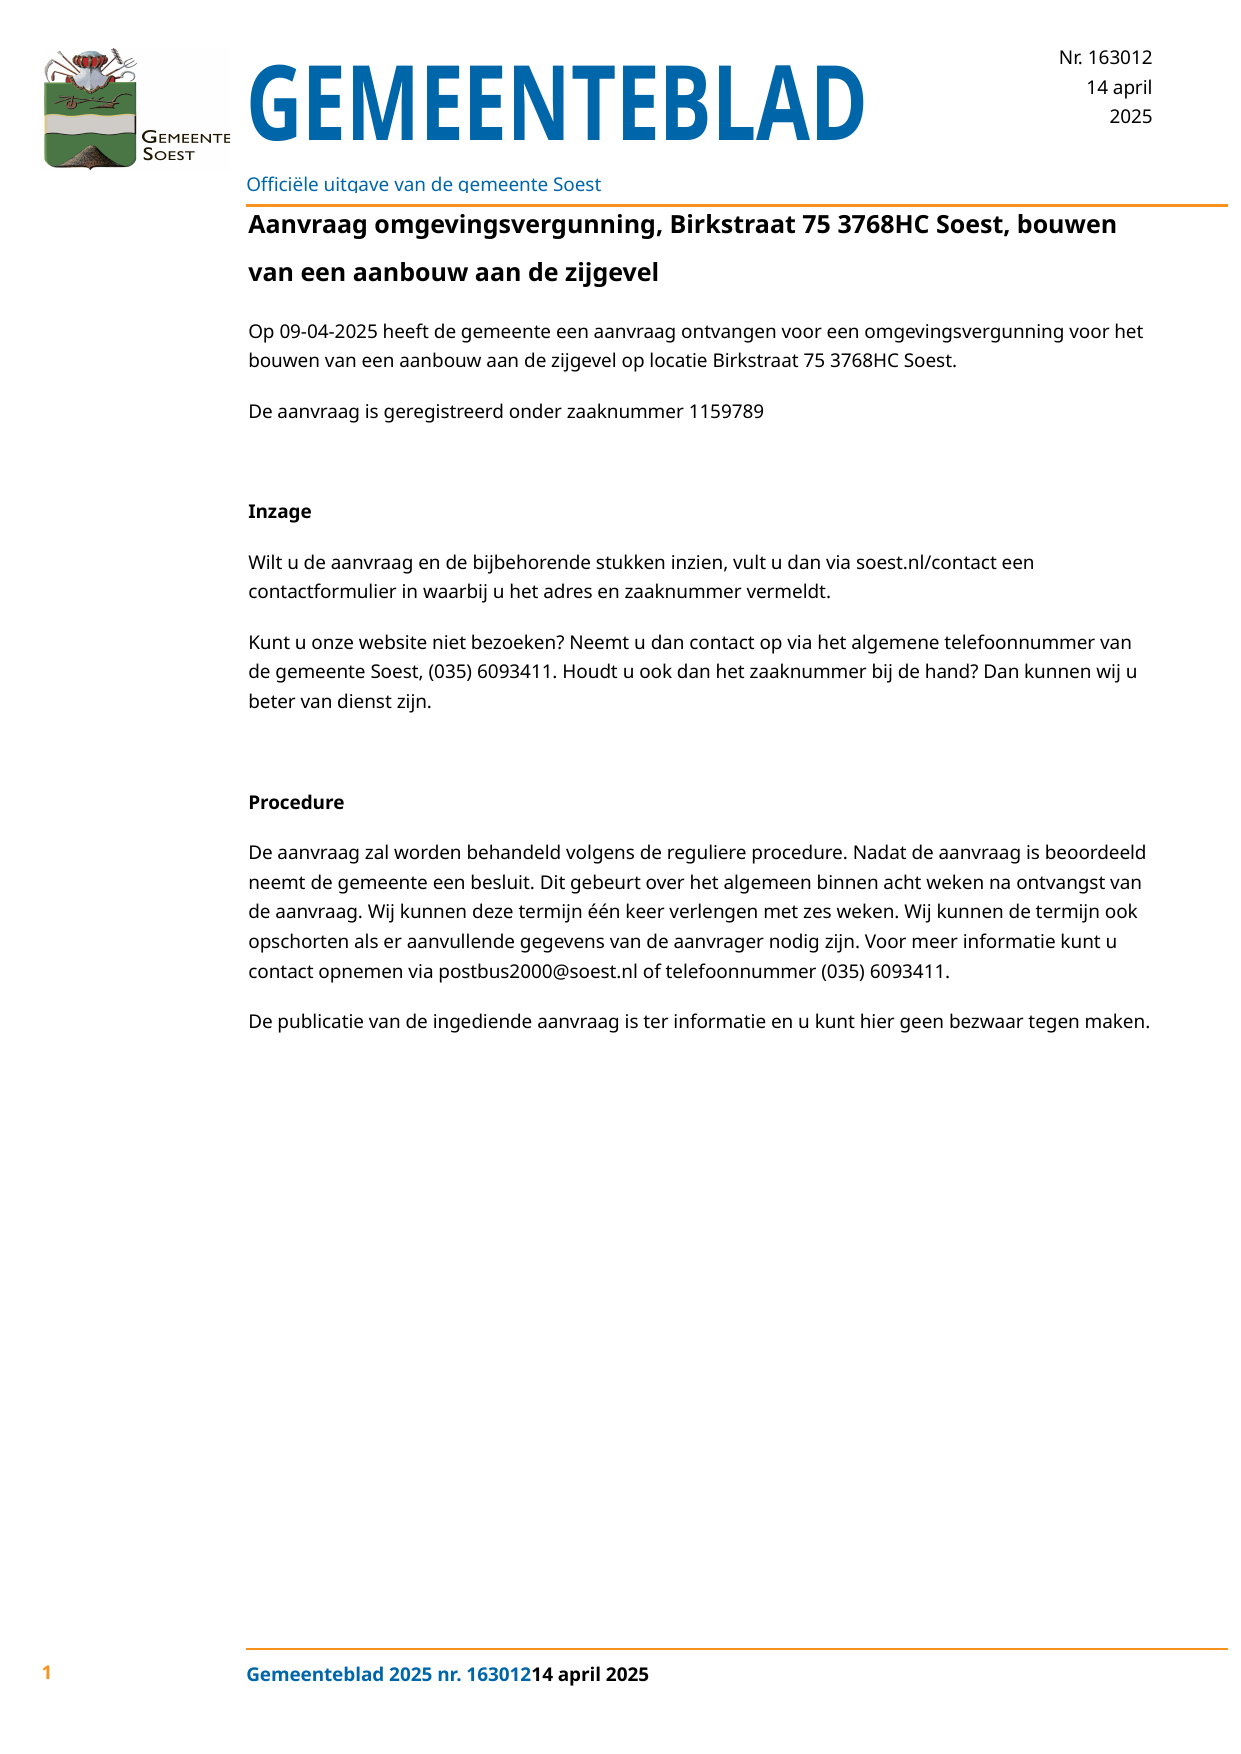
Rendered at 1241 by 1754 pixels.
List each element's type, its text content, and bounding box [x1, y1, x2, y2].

text Kunt u onze website niet bezoeken? Neemt u dan contact op via het algemene telefoonnummer van de gemeente Soest, (035) 6093411. Houdt u ook dan het zaaknummer bij de hand? Dan kunnen wij u beter van dienst zijn. [248, 629, 1152, 714]
text De aanvraag zal worden behandeld volgens de reguliere procedure. Nadat de aanvraag is beoordeeld neemt de gemeente een besluit. Dit gebeurt over het algemeen binnen acht weken na ontvangst van de aanvraag. Wij kunnen deze termijn één keer verlengen met zes weken. Wij kunnen de termijn ook opschorten als er aanvullende gegevens van de aanvrager nodig zijn. Voor meer informatie kunt u contact opnemen via postbus2000@soest.nl of telefoonnummer (035) 6093411. [248, 839, 1152, 984]
text De publicatie van de ingediende aanvraag is ter informatie en u kunt hier geen bezwaar tegen maken. [248, 1008, 1152, 1034]
text Wilt u de aanvraag en de bijbehorende stukken inzien, vult u dan via soest.nl/contact een contactformulier in waarbij u het adres en zaaknummer vermeldt. [248, 549, 1152, 604]
picture [41, 47, 231, 172]
text De aanvraag is geregistreerd onder zaaknummer 1159789 [248, 398, 1152, 424]
text Op 09-04-2025 heeft de gemeente een aanvraag ontvangen voor een omgevingsvergunning voor het bouwen van een aanbouw aan de zijgevel op locatie Birkstraat 75 3768HC Soest. [248, 318, 1152, 373]
text Aanvraag omgevingsvergunning, Birkstraat 75 3768HC Soest, bouwen van een aanbouw aan de zijgevel [248, 207, 1152, 288]
text Inzage [248, 499, 1152, 524]
text Procedure [248, 789, 1152, 815]
